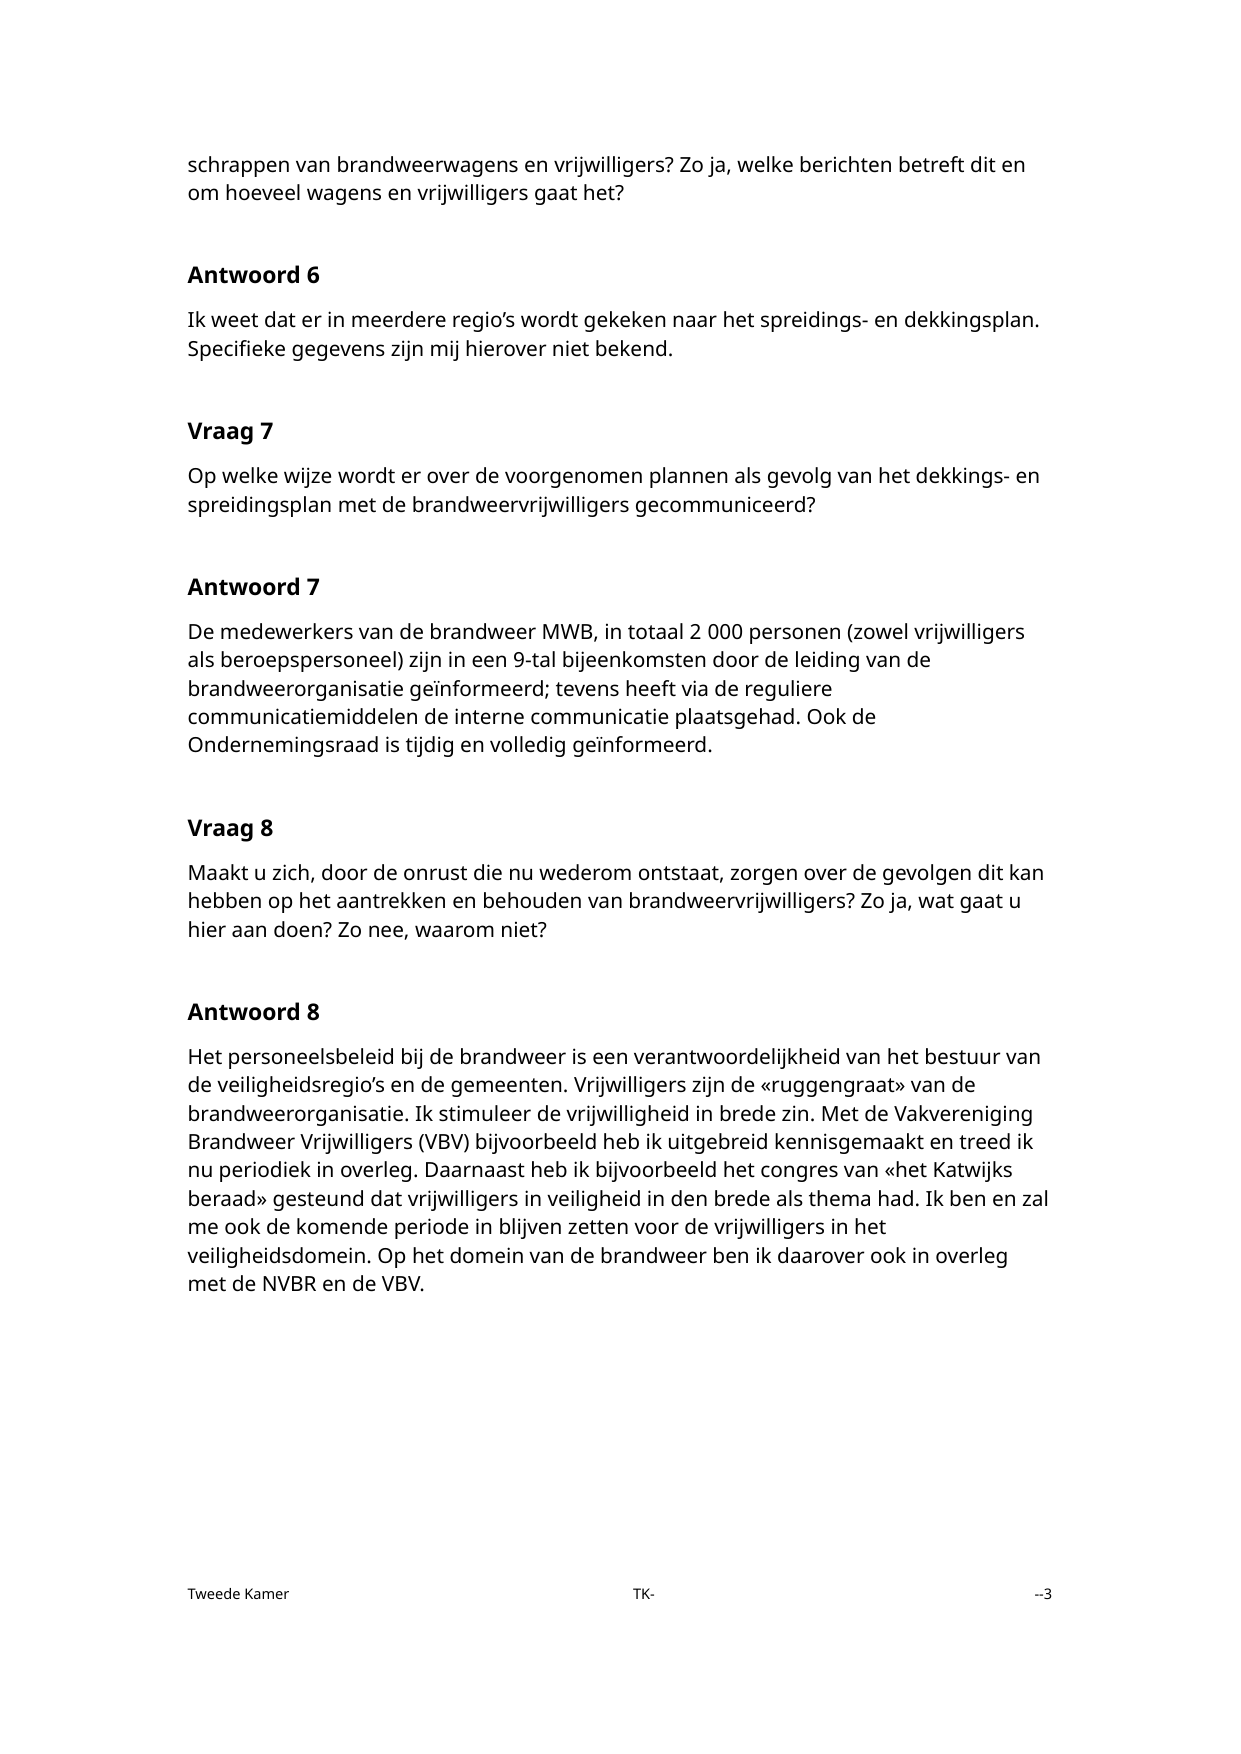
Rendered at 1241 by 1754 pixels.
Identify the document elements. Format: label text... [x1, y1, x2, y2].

text Maakt u zich, door de onrust die nu wederom ontstaat, zorgen over de gevolgen dit kan hebben op het aantrekken en behouden van brandweervrijwilligers? Zo ja, wat gaat u hier aan doen? Zo nee, waarom niet? [187, 858, 1053, 943]
text De medewerkers van de brandweer MWB, in totaal 2 000 personen (zowel vrijwilligers als beroepspersoneel) zijn in een 9-tal bijeenkomsten door de leiding van de brandweerorganisatie geïnformeerd; tevens heeft via de reguliere communicatiemiddelen de interne communicatie plaatsgehad. Ook de Ondernemingsraad is tijdig en volledig geïnformeerd. [187, 617, 1053, 759]
text Ik weet dat er in meerdere regio’s wordt gekeken naar het spreidings- en dekkingsplan. Specifieke gegevens zijn mij hierover niet bekend. [187, 306, 1053, 362]
subtitle Vraag 7 [187, 415, 1053, 446]
subtitle Antwoord 6 [187, 259, 1053, 291]
subtitle Vraag 8 [187, 812, 1053, 843]
text Op welke wijze wordt er over de voorgenomen plannen als gevolg van het dekkings- en spreidingsplan met de brandweervrijwilligers gecommuniceerd? [187, 461, 1053, 518]
text schrappen van brandweerwagens en vrijwilligers? Zo ja, welke berichten betreft dit en om hoeveel wagens en vrijwilligers gaat het? [187, 150, 1053, 207]
subtitle Antwoord 8 [187, 996, 1053, 1027]
subtitle Antwoord 7 [187, 571, 1053, 602]
text Het personeelsbeleid bij de brandweer is een verantwoordelijkheid van het bestuur van de veiligheidsregio’s en de gemeenten. Vrijwilligers zijn de «ruggengraat» van de brandweerorganisatie. Ik stimuleer de vrijwilligheid in brede zin. Met de Vakvereniging Brandweer Vrijwilligers (VBV) bijvoorbeeld heb ik uitgebreid kennisgemaakt en treed ik nu periodiek in overleg. Daarnaast heb ik bijvoorbeeld het congres van «het Katwijks beraad» gesteund dat vrijwilligers in veiligheid in den brede als thema had. Ik ben en zal me ook de komende periode in blijven zetten voor de vrijwilligers in het veiligheidsdomein. Op het domein van de brandweer ben ik daarover ook in overleg met de NVBR en de VBV. [187, 1042, 1053, 1298]
